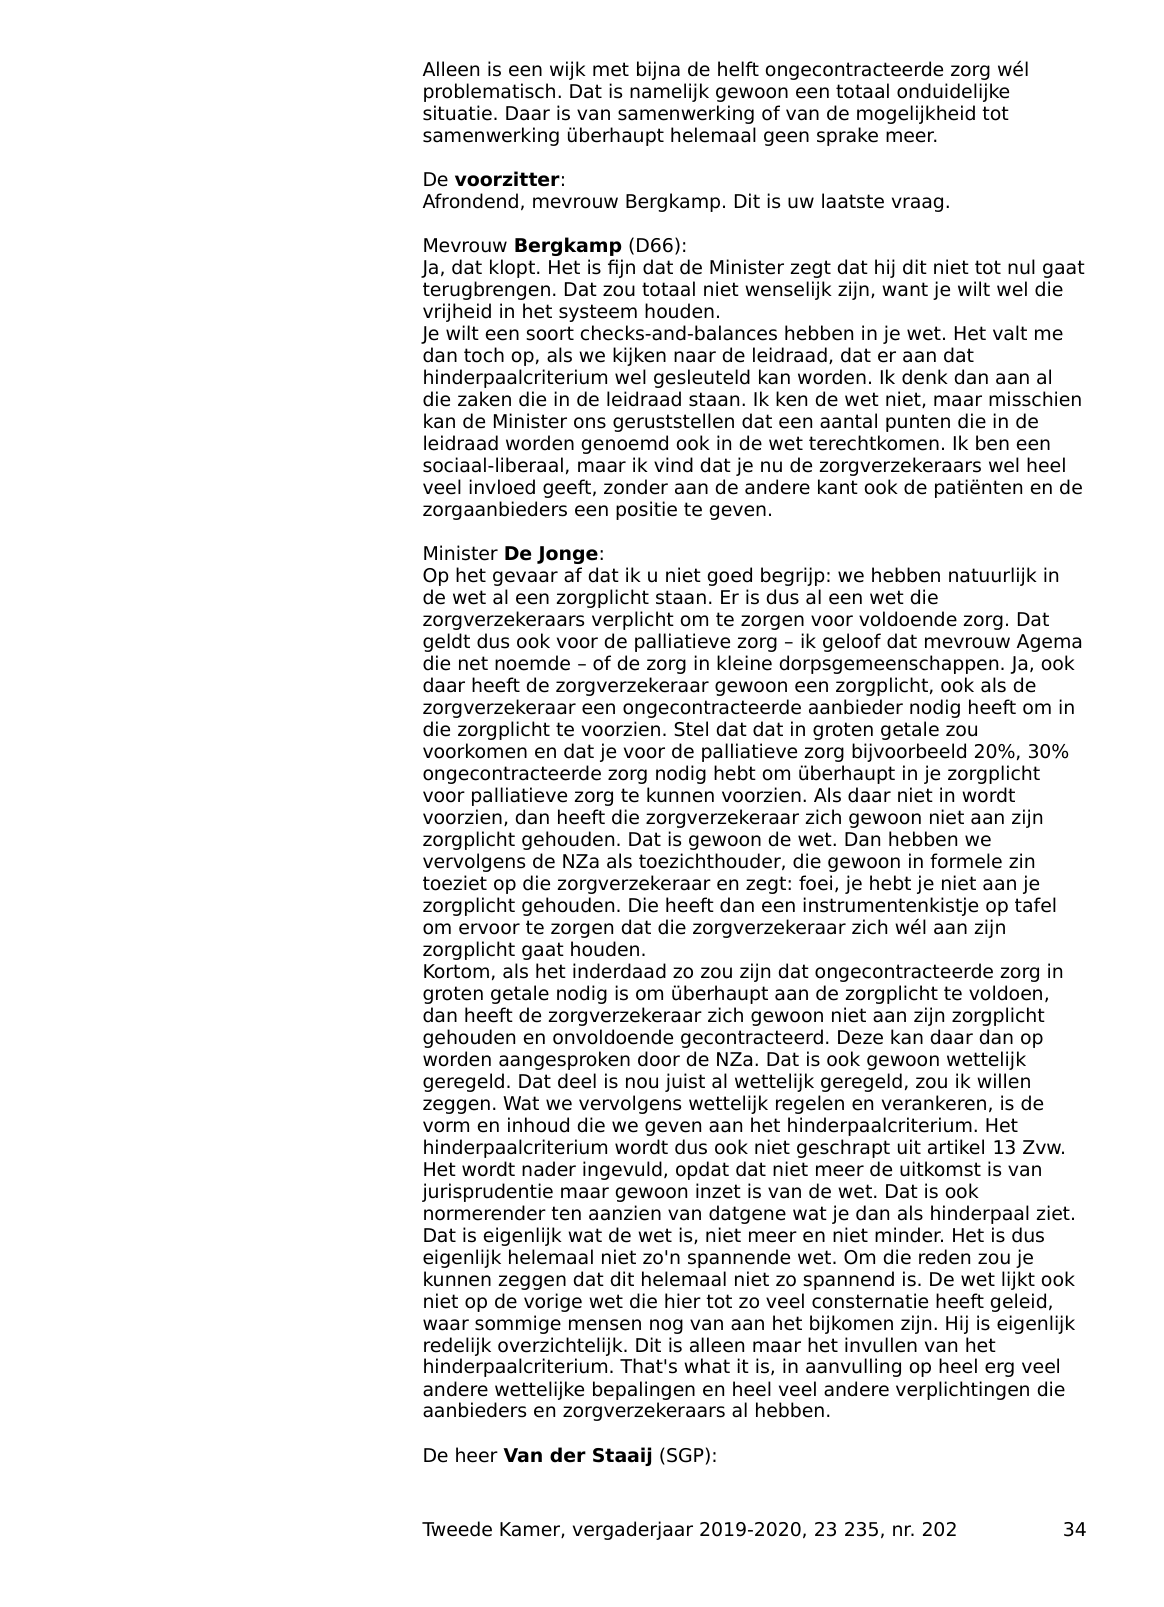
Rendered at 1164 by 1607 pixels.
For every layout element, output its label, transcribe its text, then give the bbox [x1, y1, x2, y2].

text Kortom, als het inderdaad zo zou zijn dat ongecontracteerde zorg in groten getale nodig is om überhaupt aan de zorgplicht te voldoen, dan heeft de zorgverzekeraar zich gewoon niet aan zijn zorgplicht gehouden en onvoldoende gecontracteerd. Deze kan daar dan op worden aangesproken door de NZa. Dat is ook gewoon wettelijk geregeld. Dat deel is nou juist al wettelijk geregeld, zou ik willen zeggen. Wat we vervolgens wettelijk regelen en verankeren, is de vorm en inhoud die we geven aan het hinderpaalcriterium. Het hinderpaalcriterium wordt dus ook niet geschrapt uit artikel 13 Zvw. Het wordt nader ingevuld, opdat dat niet meer de uitkomst is van jurisprudentie maar gewoon inzet is van de wet. Dat is ook normerender ten aanzien van datgene wat je dan als hinderpaal ziet. Dat is eigenlijk wat de wet is, niet meer en niet minder. Het is dus eigenlijk helemaal niet zo'n spannende wet. Om die reden zou je kunnen zeggen dat dit helemaal niet zo spannend is. De wet lijkt ook niet op de vorige wet die hier tot zo veel consternatie heeft geleid, waar sommige mensen nog van aan het bijkomen zijn. Hij is eigenlijk redelijk overzichtelijk. Dit is alleen maar het invullen van het hinderpaalcriterium. That's what it is, in aanvulling op heel erg veel andere wettelijke bepalingen en heel veel andere verplichtingen die aanbieders en zorgverzekeraars al hebben. [422, 961, 1087, 1422]
text Mevrouw Bergkamp (D66): [422, 235, 1087, 257]
text Op het gevaar af dat ik u niet goed begrijp: we hebben natuurlijk in de wet al een zorgplicht staan. Er is dus al een wet die zorgverzekeraars verplicht om te zorgen voor voldoende zorg. Dat geldt dus ook voor de palliatieve zorg – ik geloof dat mevrouw Agema die net noemde – of de zorg in kleine dorpsgemeenschappen. Ja, ook daar heeft de zorgverzekeraar gewoon een zorgplicht, ook als de zorgverzekeraar een ongecontracteerde aanbieder nodig heeft om in die zorgplicht te voorzien. Stel dat dat in groten getale zou voorkomen en dat je voor de palliatieve zorg bijvoorbeeld 20%, 30% ongecontracteerde zorg nodig hebt om überhaupt in je zorgplicht voor palliatieve zorg te kunnen voorzien. Als daar niet in wordt voorzien, dan heeft die zorgverzekeraar zich gewoon niet aan zijn zorgplicht gehouden. Dat is gewoon de wet. Dan hebben we vervolgens de NZa als toezichthouder, die gewoon in formele zin toeziet op die zorgverzekeraar en zegt: foei, je hebt je niet aan je zorgplicht gehouden. Die heeft dan een instrumentenkistje op tafel om ervoor te zorgen dat die zorgverzekeraar zich wél aan zijn zorgplicht gaat houden. [422, 565, 1087, 961]
text Je wilt een soort checks-and-balances hebben in je wet. Het valt me dan toch op, als we kijken naar de leidraad, dat er aan dat hinderpaalcriterium wel gesleuteld kan worden. Ik denk dan aan al die zaken die in de leidraad staan. Ik ken de wet niet, maar misschien kan de Minister ons geruststellen dat een aantal punten die in de leidraad worden genoemd ook in de wet terechtkomen. Ik ben een sociaal-liberaal, maar ik vind dat je nu de zorgverzekeraars wel heel veel invloed geeft, zonder aan de andere kant ook de patiënten en de zorgaanbieders een positie te geven. [422, 323, 1087, 521]
text De voorzitter: [422, 169, 1087, 191]
text Afrondend, mevrouw Bergkamp. Dit is uw laatste vraag. [422, 191, 1087, 213]
text Minister De Jonge: [422, 543, 1087, 565]
text Ja, dat klopt. Het is fijn dat de Minister zegt dat hij dit niet tot nul gaat terugbrengen. Dat zou totaal niet wenselijk zijn, want je wilt wel die vrijheid in het systeem houden. [422, 257, 1087, 323]
text De heer Van der Staaij (SGP): [422, 1444, 1087, 1467]
text Alleen is een wijk met bijna de helft ongecontracteerde zorg wél problematisch. Dat is namelijk gewoon een totaal onduidelijke situatie. Daar is van samenwerking of van de mogelijkheid tot samenwerking überhaupt helemaal geen sprake meer. [422, 59, 1087, 147]
